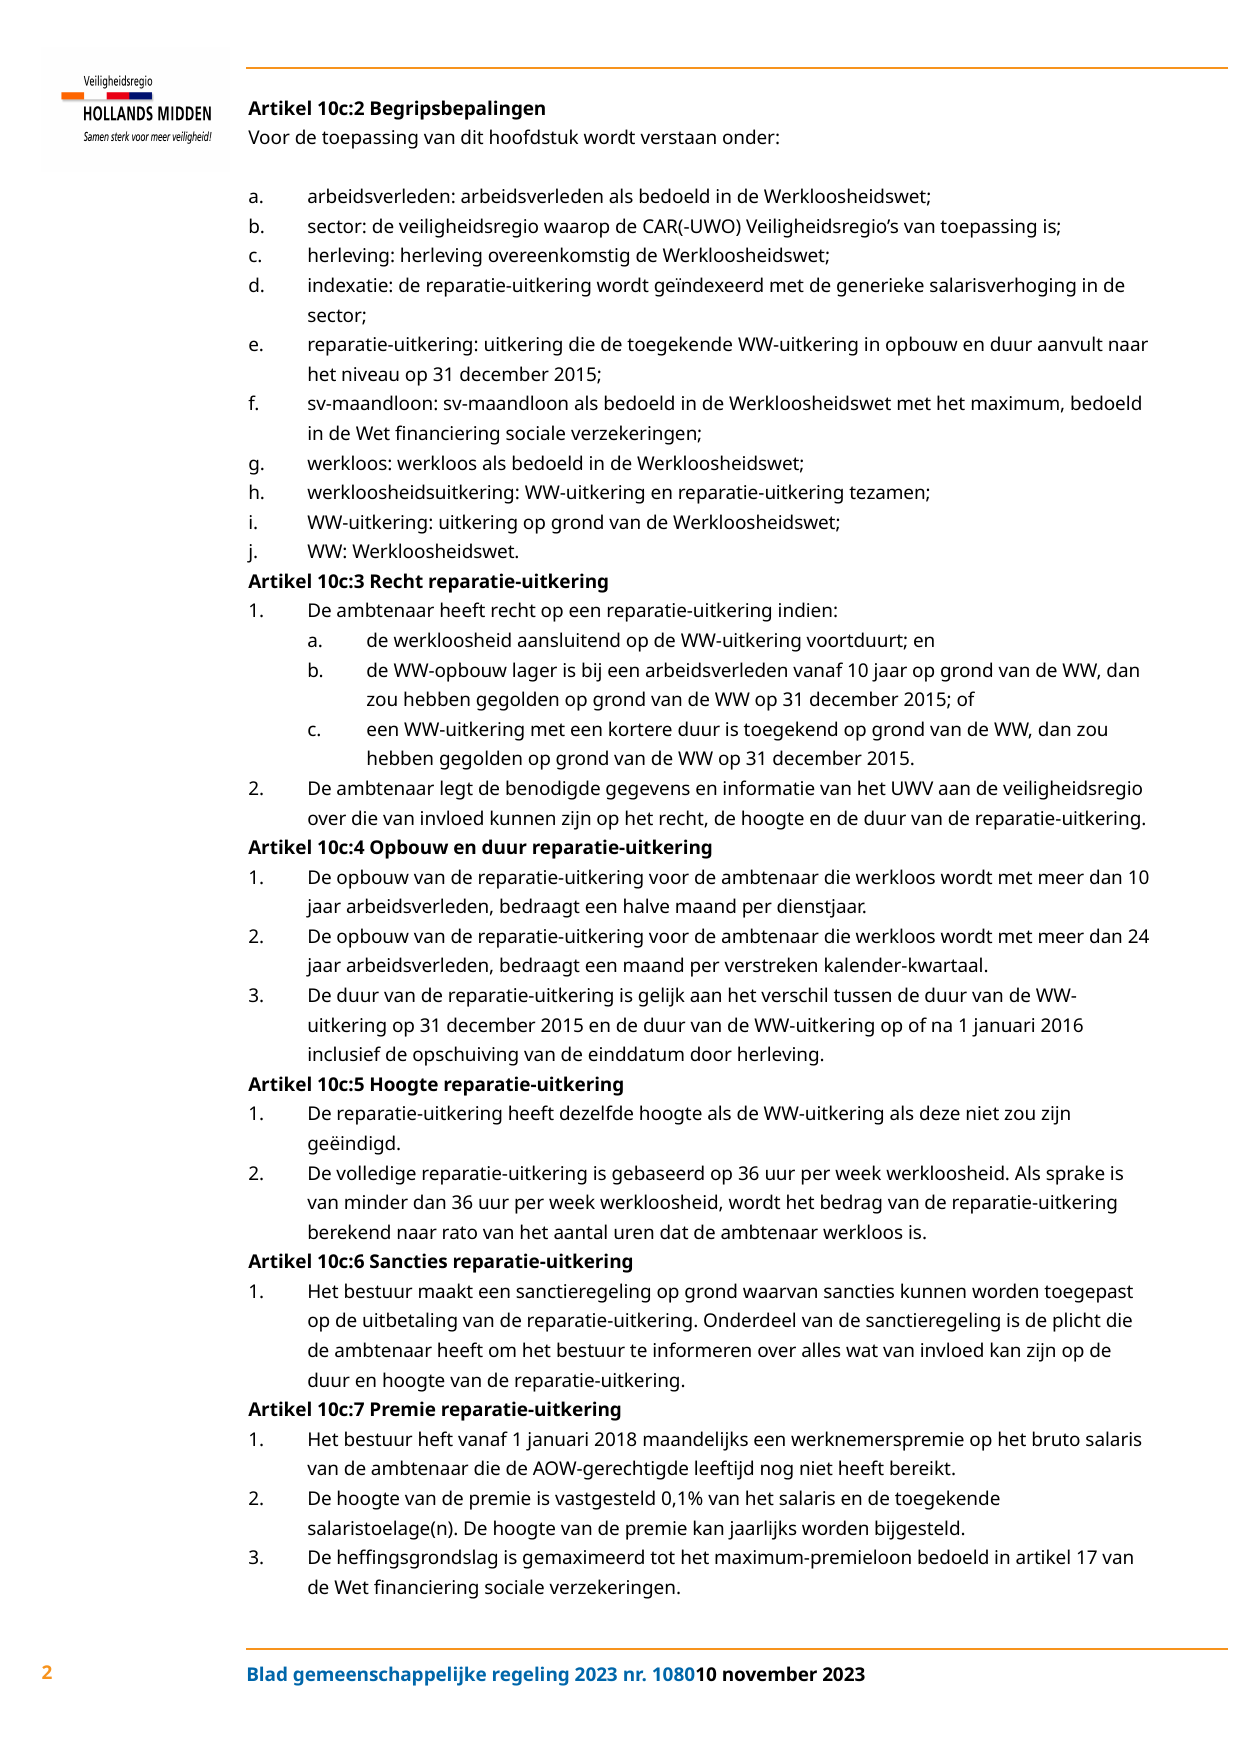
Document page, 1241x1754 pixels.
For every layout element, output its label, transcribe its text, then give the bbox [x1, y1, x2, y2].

text Voor de toepassing van dit hoofdstuk wordt verstaan onder: [248, 124, 1152, 150]
list sv-maandloon: sv-maandloon als bedoeld in de Werkloosheidswet met het maximum, bedoeld in de Wet financiering sociale verzekeringen; [248, 391, 1152, 446]
list De opbouw van de reparatie-uitkering voor de ambtenaar die werkloos wordt met meer dan 10 jaar arbeidsverleden, bedraagt een halve maand per dienstjaar. [248, 864, 1152, 919]
picture [41, 47, 231, 172]
text Artikel 10c:2 Begripsbepalingen [248, 95, 1152, 121]
list De ambtenaar heeft recht op een reparatie-uitkering indien: [248, 598, 1152, 623]
list De opbouw van de reparatie-uitkering voor de ambtenaar die werkloos wordt met meer dan 24 jaar arbeidsverleden, bedraagt een maand per verstreken kalender-kwartaal. [248, 923, 1152, 978]
text Artikel 10c:5 Hoogte reparatie-uitkering [248, 1071, 1152, 1097]
list WW: Werkloosheidswet. [248, 538, 1152, 564]
list werkloosheidsuitkering: WW-uitkering en reparatie-uitkering tezamen; [248, 479, 1152, 505]
list De hoogte van de premie is vastgesteld 0,1% van het salaris en de toegekende salaristoelage(n). De hoogte van de premie kan jaarlijks worden bijgesteld. [248, 1485, 1152, 1541]
text Artikel 10c:4 Opbouw en duur reparatie-uitkering [248, 834, 1152, 860]
list WW-uitkering: uitkering op grond van de Werkloosheidswet; [248, 509, 1152, 535]
list de WW-opbouw lager is bij een arbeidsverleden vanaf 10 jaar op grond van de WW, dan zou hebben gegolden op grond van de WW op 31 december 2015; of [307, 657, 1152, 712]
list een WW-uitkering met een kortere duur is toegekend op grond van de WW, dan zou hebben gegolden op grond van de WW op 31 december 2015. [307, 716, 1152, 771]
text Artikel 10c:3 Recht reparatie-uitkering [248, 568, 1152, 594]
list Het bestuur heft vanaf 1 januari 2018 maandelijks een werknemerspremie op het bruto salaris van de ambtenaar die de AOW-gerechtigde leeftijd nog niet heeft bereikt. [248, 1426, 1152, 1481]
list de werkloosheid aansluitend op de WW-uitkering voortduurt; en [307, 627, 1152, 653]
list indexatie: de reparatie-uitkering wordt geïndexeerd met de generieke salarisverhoging in de sector; [248, 272, 1152, 328]
list arbeidsverleden: arbeidsverleden als bedoeld in de Werkloosheidswet; [248, 183, 1152, 209]
list Het bestuur maakt een sanctieregeling op grond waarvan sancties kunnen worden toegepast op de uitbetaling van de reparatie-uitkering. Onderdeel van de sanctieregeling is de plicht die de ambtenaar heeft om het bestuur te informeren over alles wat van invloed kan zijn op de duur en hoogte van de reparatie-uitkering. [248, 1278, 1152, 1393]
list De volledige reparatie-uitkering is gebaseerd op 36 uur per week werkloosheid. Als sprake is van minder dan 36 uur per week werkloosheid, wordt het bedrag van de reparatie-uitkering berekend naar rato van het aantal uren dat de ambtenaar werkloos is. [248, 1160, 1152, 1245]
list De duur van de reparatie-uitkering is gelijk aan het verschil tussen de duur van de WW-uitkering op 31 december 2015 en de duur van de WW-uitkering op of na 1 januari 2016 inclusief de opschuiving van de einddatum door herleving. [248, 982, 1152, 1067]
list werkloos: werkloos als bedoeld in de Werkloosheidswet; [248, 450, 1152, 476]
list sector: de veiligheidsregio waarop de CAR(-UWO) Veiligheidsregio’s van toepassing is; [248, 213, 1152, 239]
list reparatie-uitkering: uitkering die de toegekende WW-uitkering in opbouw en duur aanvult naar het niveau op 31 december 2015; [248, 331, 1152, 387]
list De heffingsgrondslag is gemaximeerd tot het maximum-premieloon bedoeld in artikel 17 van de Wet financiering sociale verzekeringen. [248, 1544, 1152, 1600]
list herleving: herleving overeenkomstig de Werkloosheidswet; [248, 243, 1152, 268]
text Artikel 10c:7 Premie reparatie-uitkering [248, 1396, 1152, 1422]
text Artikel 10c:6 Sancties reparatie-uitkering [248, 1248, 1152, 1274]
list De reparatie-uitkering heeft dezelfde hoogte als de WW-uitkering als deze niet zou zijn geëindigd. [248, 1101, 1152, 1156]
list De ambtenaar legt de benodigde gegevens en informatie van het UWV aan de veiligheidsregio over die van invloed kunnen zijn op het recht, de hoogte en de duur van de reparatie-uitkering. [248, 775, 1152, 831]
